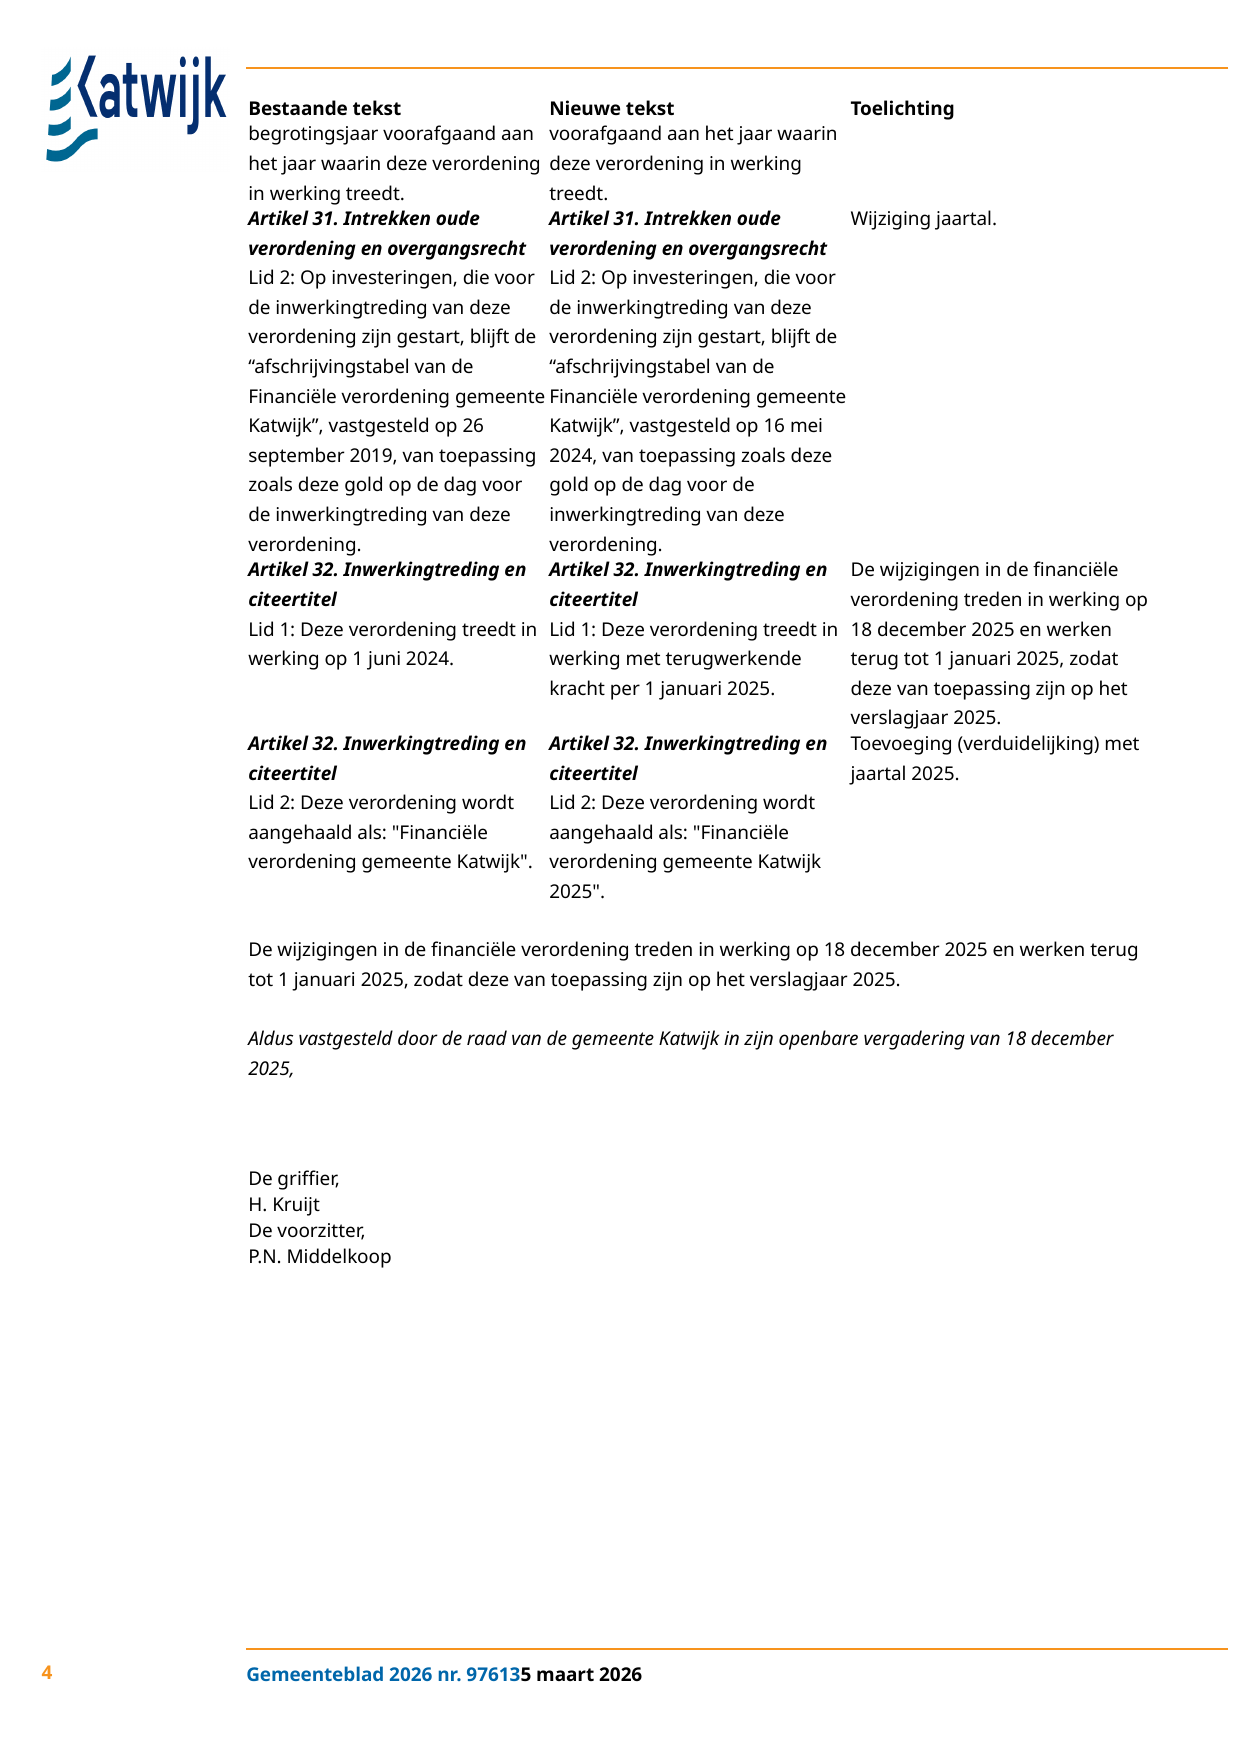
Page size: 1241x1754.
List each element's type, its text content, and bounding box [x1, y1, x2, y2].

table_cell Artikel 32. Inwerkingtreding en citeertitel Lid 1: Deze verordening treedt in werking met terugwerkende kracht per 1 januari 2025. [549, 557, 850, 730]
table_header Bestaande tekst [248, 95, 549, 121]
table_cell Toevoeging (verduidelijking) met jaartal 2025. [850, 730, 1152, 904]
table_header Toelichting [850, 95, 1152, 121]
text De wijzigingen in de financiële verordening treden in werking op 18 december 2025 en werken terug tot 1 januari 2025, zodat deze van toepassing zijn op het verslagjaar 2025. [248, 937, 1152, 992]
text H. Kruijt [248, 1191, 1152, 1217]
table_header Nieuwe tekst [549, 95, 850, 121]
table_cell De wijzigingen in de financiële verordening treden in werking op 18 december 2025 en werken terug tot 1 januari 2025, zodat deze van toepassing zijn op het verslagjaar 2025. [850, 557, 1152, 730]
text Aldus vastgesteld door de raad van de gemeente Katwijk in zijn openbare vergadering van 18 december 2025, [248, 1025, 1152, 1081]
table_cell voorafgaand aan het jaar waarin deze verordening in werking treedt. [549, 121, 850, 205]
table_cell Artikel 32. Inwerkingtreding en citeertitel Lid 2: Deze verordening wordt aangehaald als: "Financiële verordening gemeente Katwijk". [248, 730, 549, 904]
table_cell Artikel 32. Inwerkingtreding en citeertitel Lid 1: Deze verordening treedt in werking op 1 juni 2024. [248, 557, 549, 730]
text De griffier, [248, 1166, 1152, 1191]
table_cell Artikel 31. Intrekken oude verordening en overgangsrecht Lid 2: Op investeringen, die voor de inwerkingtreding van deze verordening zijn gestart, blijft de “afschrijvingstabel van de Financiële verordening gemeente Katwijk”, vastgesteld op 26 september 2019, van toepassing zoals deze gold op de dag voor de inwerkingtreding van deze verordening. [248, 205, 549, 557]
text De voorzitter, [248, 1217, 1152, 1243]
table_cell begrotingsjaar voorafgaand aan het jaar waarin deze verordening in werking treedt. [248, 121, 549, 205]
table_cell Wijziging jaartal. [850, 205, 1152, 557]
text P.N. Middelkoop [248, 1243, 1152, 1268]
picture [41, 47, 231, 172]
table_cell [850, 121, 1152, 205]
table_cell Artikel 31. Intrekken oude verordening en overgangsrecht Lid 2: Op investeringen, die voor de inwerkingtreding van deze verordening zijn gestart, blijft de “afschrijvingstabel van de Financiële verordening gemeente Katwijk”, vastgesteld op 16 mei 2024, van toepassing zoals deze gold op de dag voor de inwerkingtreding van deze verordening. [549, 205, 850, 557]
table_cell Artikel 32. Inwerkingtreding en citeertitel Lid 2: Deze verordening wordt aangehaald als: "Financiële verordening gemeente Katwijk 2025". [549, 730, 850, 904]
